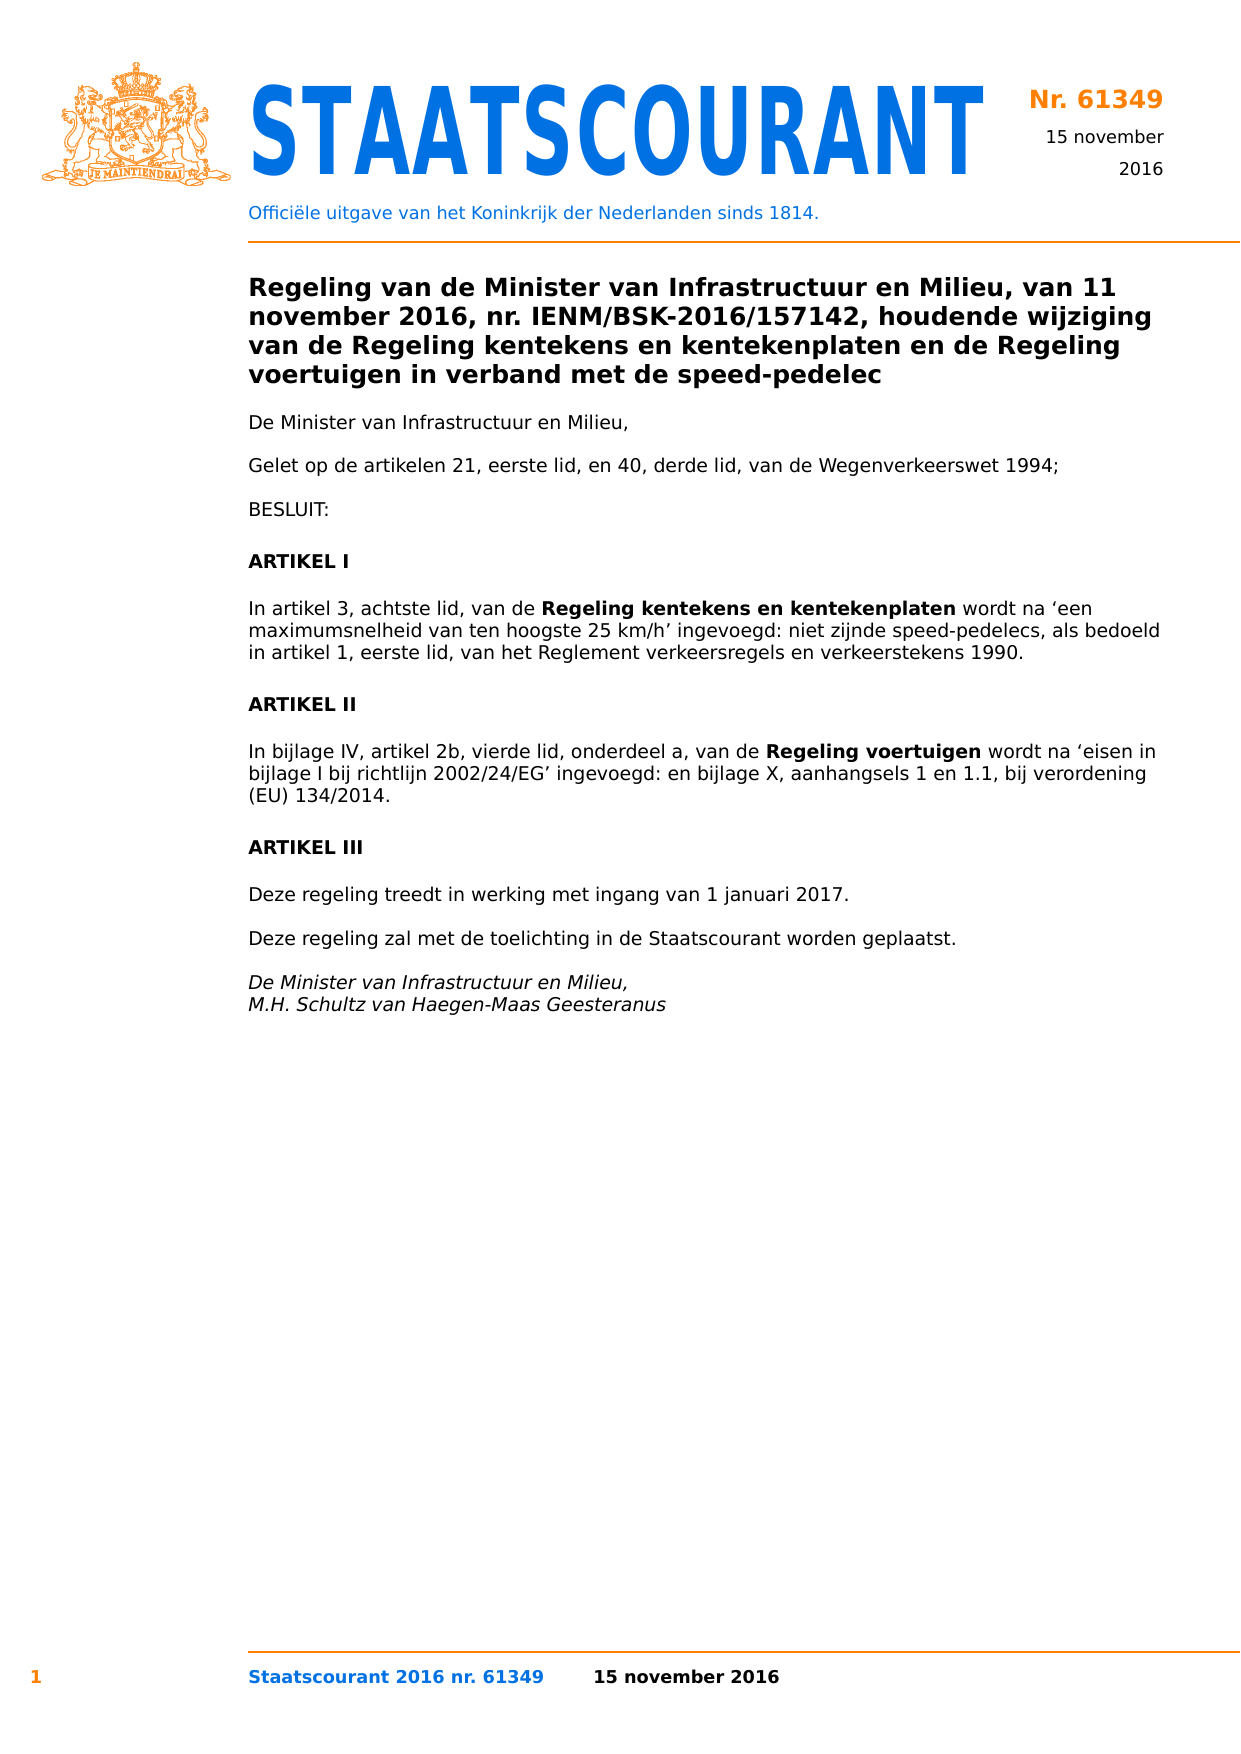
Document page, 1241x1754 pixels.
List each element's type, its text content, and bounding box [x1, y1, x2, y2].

table_cell 2016 [998, 153, 1240, 203]
table_header [25, 62, 248, 241]
subtitle ARTIKEL II [248, 694, 1163, 716]
table_header STAATSCOURANT [248, 62, 998, 203]
table_cell 15 november [998, 121, 1240, 153]
text De Minister van Infrastructuur en Milieu, M.H. Schultz van Haegen-Maas Geesteranus [248, 972, 1163, 1016]
text De Minister van Infrastructuur en Milieu, [248, 412, 1163, 433]
text Deze regeling treedt in werking met ingang van 1 januari 2017. [248, 884, 1163, 906]
text In bijlage IV, artikel 2b, vierde lid, onderdeel a, van de Regeling voertuigen wordt na ‘eisen in bijlage I bij richtlijn 2002/24/EG’ ingevoegd: en bijlage X, aanhangsels 1 en 1.1, bij verordening (EU) 134/2014. [248, 741, 1163, 807]
picture [41, 62, 231, 186]
table_header Nr. 61349 [998, 62, 1240, 121]
subtitle ARTIKEL I [248, 551, 1163, 573]
subtitle Regeling van de Minister van Infrastructuur en Milieu, van 11 november 2016, nr. IENM/BSK-2016/157142, houdende wijziging van de Regeling kentekens en kentekenplaten en de Regeling voertuigen in verband met de speed-pedelec [248, 273, 1163, 390]
table_cell Officiële uitgave van het Koninkrijk der Nederlanden sinds 1814. [248, 203, 1240, 241]
text Deze regeling zal met de toelichting in de Staatscourant worden geplaatst. [248, 928, 1163, 950]
subtitle ARTIKEL III [248, 837, 1163, 859]
text BESLUIT: [248, 499, 1163, 521]
text Gelet op de artikelen 21, eerste lid, en 40, derde lid, van de Wegenverkeerswet 1994; [248, 455, 1163, 477]
text In artikel 3, achtste lid, van de Regeling kentekens en kentekenplaten wordt na ‘een maximumsnelheid van ten hoogste 25 km/h’ ingevoegd: niet zijnde speed-pedelecs, als bedoeld in artikel 1, eerste lid, van het Reglement verkeersregels en verkeerstekens 1990. [248, 598, 1163, 664]
